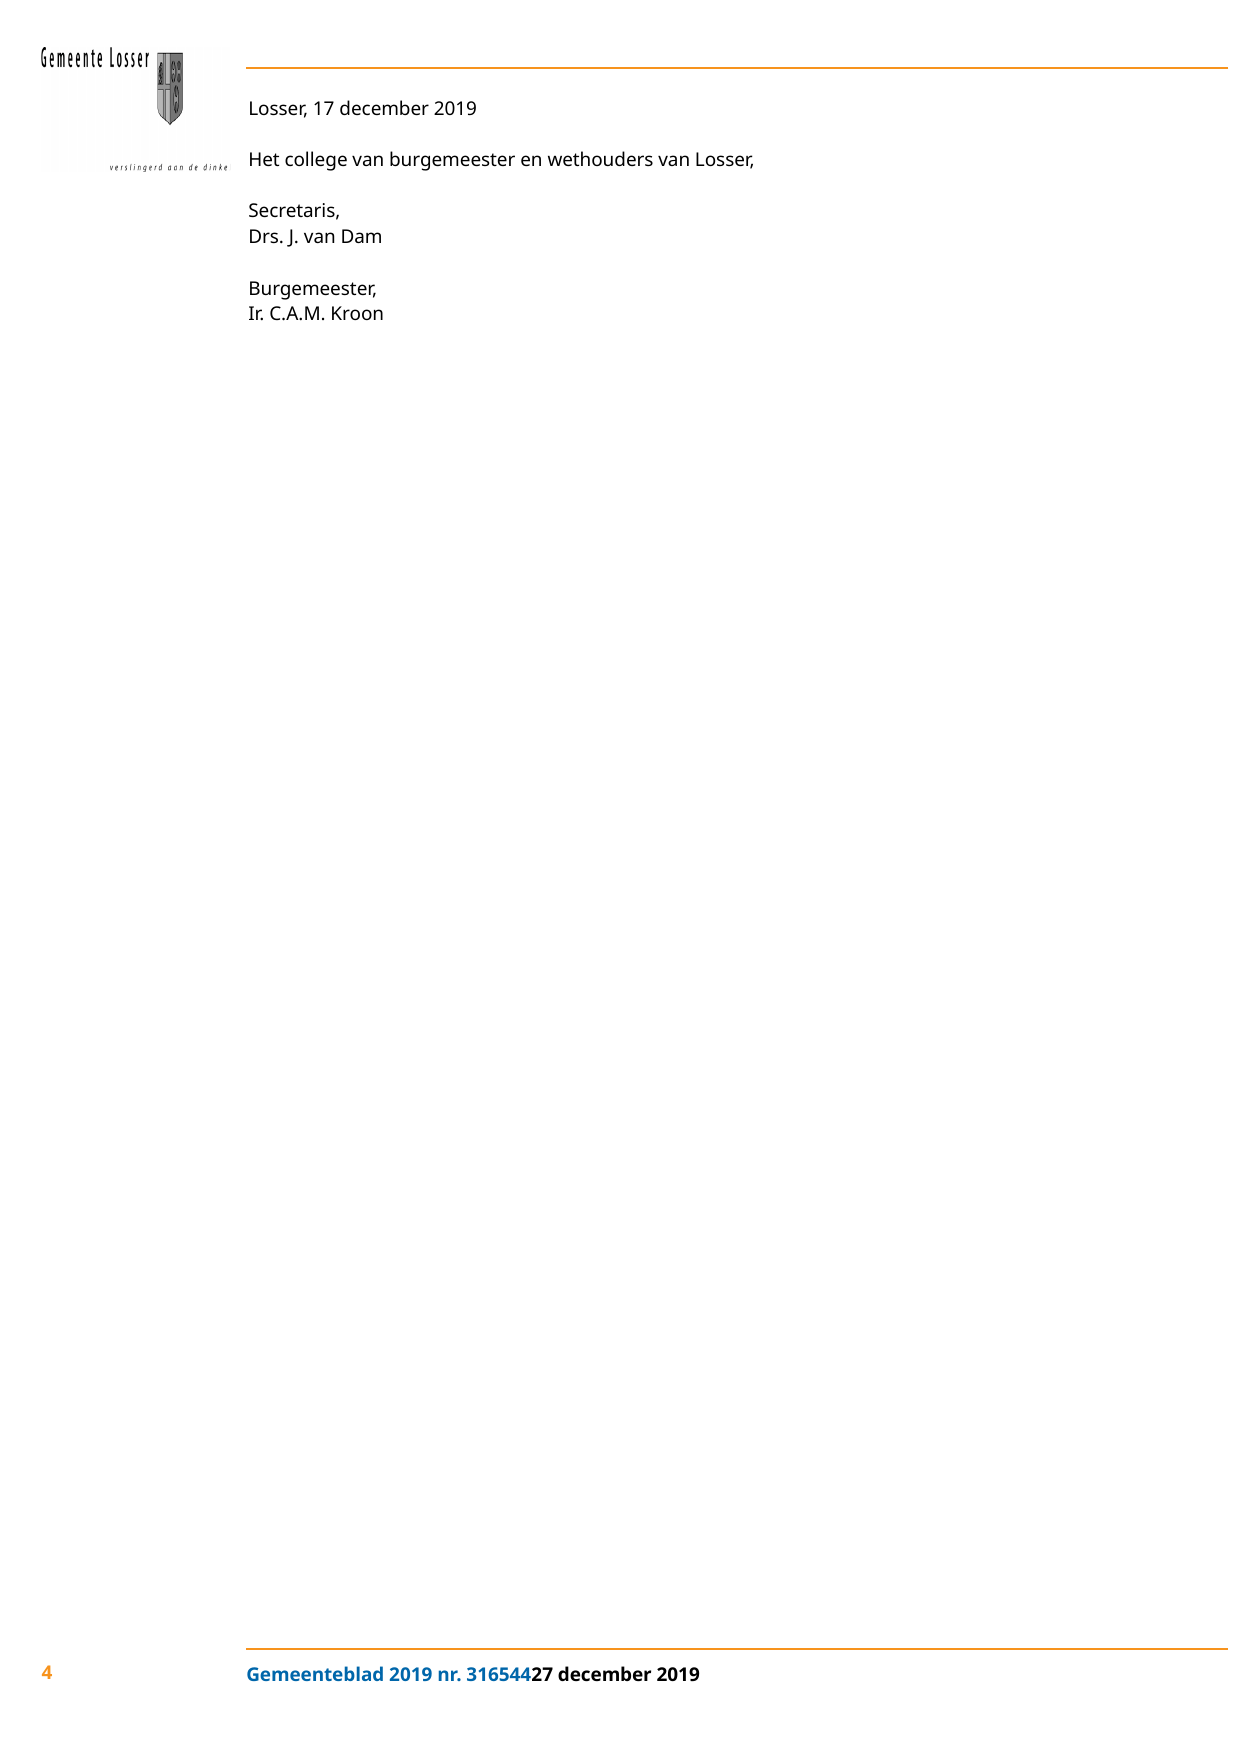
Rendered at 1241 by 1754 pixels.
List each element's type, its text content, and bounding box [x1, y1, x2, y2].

text Burgemeester, [248, 275, 1152, 301]
text Secretaris, [248, 198, 1152, 223]
text Losser, 17 december 2019 [248, 95, 1152, 121]
text Ir. C.A.M. Kroon [248, 301, 1152, 326]
text Drs. J. van Dam [248, 223, 1152, 249]
picture [41, 47, 231, 172]
text Het college van burgemeester en wethouders van Losser, [248, 146, 1152, 172]
